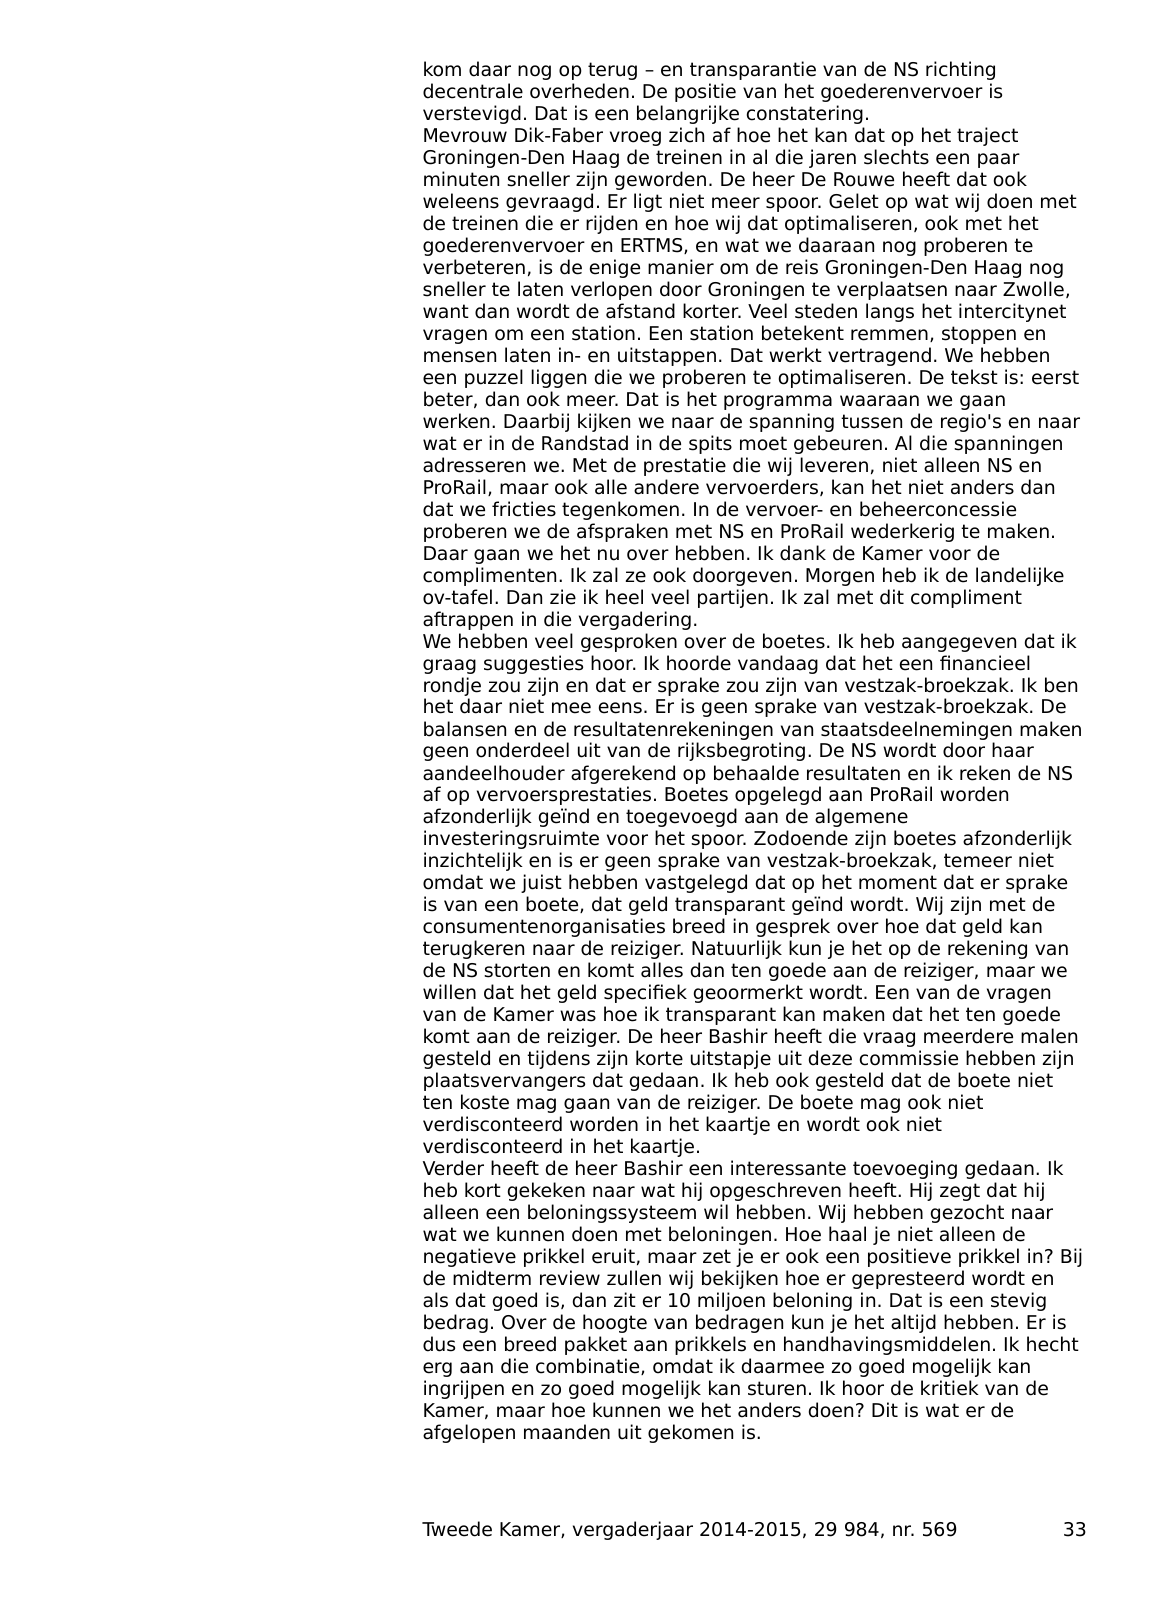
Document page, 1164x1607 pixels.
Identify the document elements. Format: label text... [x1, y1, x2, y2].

text Mevrouw Dik-Faber vroeg zich af hoe het kan dat op het traject Groningen-Den Haag de treinen in al die jaren slechts een paar minuten sneller zijn geworden. De heer De Rouwe heeft dat ook weleens gevraagd. Er ligt niet meer spoor. Gelet op wat wij doen met de treinen die er rijden en hoe wij dat optimaliseren, ook met het goederenvervoer en ERTMS, en wat we daaraan nog proberen te verbeteren, is de enige manier om de reis Groningen-Den Haag nog sneller te laten verlopen door Groningen te verplaatsen naar Zwolle, want dan wordt de afstand korter. Veel steden langs het intercitynet vragen om een station. Een station betekent remmen, stoppen en mensen laten in- en uitstappen. Dat werkt vertragend. We hebben een puzzel liggen die we proberen te optimaliseren. De tekst is: eerst beter, dan ook meer. Dat is het programma waaraan we gaan werken. Daarbij kijken we naar de spanning tussen de regio's en naar wat er in de Randstad in de spits moet gebeuren. Al die spanningen adresseren we. Met de prestatie die wij leveren, niet alleen NS en ProRail, maar ook alle andere vervoerders, kan het niet anders dan dat we fricties tegenkomen. In de vervoer- en beheerconcessie proberen we de afspraken met NS en ProRail wederkerig te maken. Daar gaan we het nu over hebben. Ik dank de Kamer voor de complimenten. Ik zal ze ook doorgeven. Morgen heb ik de landelijke ov-tafel. Dan zie ik heel veel partijen. Ik zal met dit compliment aftrappen in die vergadering. [422, 125, 1087, 631]
text Verder heeft de heer Bashir een interessante toevoeging gedaan. Ik heb kort gekeken naar wat hij opgeschreven heeft. Hij zegt dat hij alleen een beloningssysteem wil hebben. Wij hebben gezocht naar wat we kunnen doen met beloningen. Hoe haal je niet alleen de negatieve prikkel eruit, maar zet je er ook een positieve prikkel in? Bij de midterm review zullen wij bekijken hoe er gepresteerd wordt en als dat goed is, dan zit er 10 miljoen beloning in. Dat is een stevig bedrag. Over de hoogte van bedragen kun je het altijd hebben. Er is dus een breed pakket aan prikkels en handhavingsmiddelen. Ik hecht erg aan die combinatie, omdat ik daarmee zo goed mogelijk kan ingrijpen en zo goed mogelijk kan sturen. Ik hoor de kritiek van de Kamer, maar hoe kunnen we het anders doen? Dit is wat er de afgelopen maanden uit gekomen is. [422, 1158, 1087, 1444]
text kom daar nog op terug – en transparantie van de NS richting decentrale overheden. De positie van het goederenvervoer is verstevigd. Dat is een belangrijke constatering. [422, 59, 1087, 125]
text We hebben veel gesproken over de boetes. Ik heb aangegeven dat ik graag suggesties hoor. Ik hoorde vandaag dat het een financieel rondje zou zijn en dat er sprake zou zijn van vestzak-broekzak. Ik ben het daar niet mee eens. Er is geen sprake van vestzak-broekzak. De balansen en de resultatenrekeningen van staatsdeelnemingen maken geen onderdeel uit van de rijksbegroting. De NS wordt door haar aandeelhouder afgerekend op behaalde resultaten en ik reken de NS af op vervoersprestaties. Boetes opgelegd aan ProRail worden afzonderlijk geïnd en toegevoegd aan de algemene investeringsruimte voor het spoor. Zodoende zijn boetes afzonderlijk inzichtelijk en is er geen sprake van vestzak-broekzak, temeer niet omdat we juist hebben vastgelegd dat op het moment dat er sprake is van een boete, dat geld transparant geïnd wordt. Wij zijn met de consumentenorganisaties breed in gesprek over hoe dat geld kan terugkeren naar de reiziger. Natuurlijk kun je het op de rekening van de NS storten en komt alles dan ten goede aan de reiziger, maar we willen dat het geld specifiek geoormerkt wordt. Een van de vragen van de Kamer was hoe ik transparant kan maken dat het ten goede komt aan de reiziger. De heer Bashir heeft die vraag meerdere malen gesteld en tijdens zijn korte uitstapje uit deze commissie hebben zijn plaatsvervangers dat gedaan. Ik heb ook gesteld dat de boete niet ten koste mag gaan van de reiziger. De boete mag ook niet verdisconteerd worden in het kaartje en wordt ook niet verdisconteerd in het kaartje. [422, 631, 1087, 1158]
